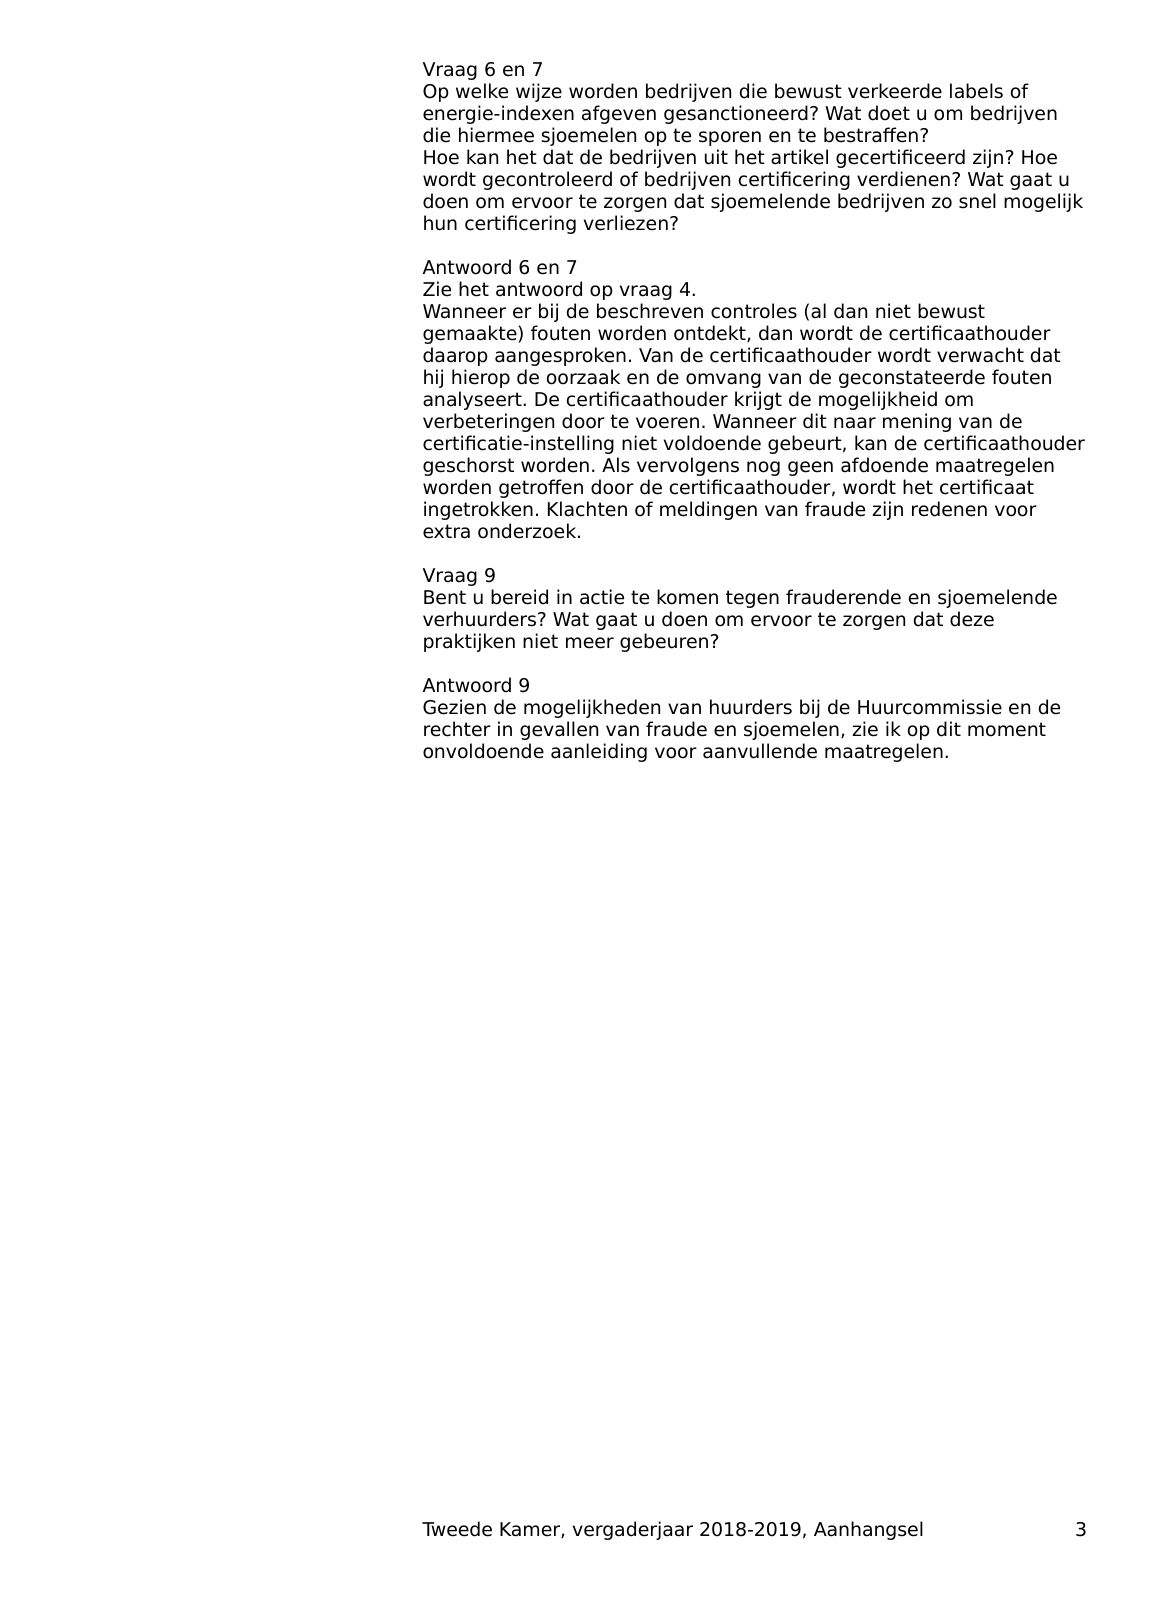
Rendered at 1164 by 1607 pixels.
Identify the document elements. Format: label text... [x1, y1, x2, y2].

text Antwoord 6 en 7 [422, 257, 1087, 279]
text Bent u bereid in actie te komen tegen frauderende en sjoemelende verhuurders? Wat gaat u doen om ervoor te zorgen dat deze praktijken niet meer gebeuren? [422, 587, 1087, 653]
text Vraag 6 en 7 [422, 59, 1087, 81]
text Gezien de mogelijkheden van huurders bij de Huurcommissie en de rechter in gevallen van fraude en sjoemelen, zie ik op dit moment onvoldoende aanleiding voor aanvullende maatregelen. [422, 697, 1087, 763]
text Zie het antwoord op vraag 4. [422, 279, 1087, 301]
text Vraag 9 [422, 565, 1087, 587]
text Antwoord 9 [422, 675, 1087, 697]
text Op welke wijze worden bedrijven die bewust verkeerde labels of energie-indexen afgeven gesanctioneerd? Wat doet u om bedrijven die hiermee sjoemelen op te sporen en te bestraffen? [422, 81, 1087, 147]
text Wanneer er bij de beschreven controles (al dan niet bewust gemaakte) fouten worden ontdekt, dan wordt de certificaathouder daarop aangesproken. Van de certificaathouder wordt verwacht dat hij hierop de oorzaak en de omvang van de geconstateerde fouten analyseert. De certificaathouder krijgt de mogelijkheid om verbeteringen door te voeren. Wanneer dit naar mening van de certificatie-instelling niet voldoende gebeurt, kan de certificaathouder geschorst worden. Als vervolgens nog geen afdoende maatregelen worden getroffen door de certificaathouder, wordt het certificaat ingetrokken. Klachten of meldingen van fraude zijn redenen voor extra onderzoek. [422, 301, 1087, 543]
text Hoe kan het dat de bedrijven uit het artikel gecertificeerd zijn? Hoe wordt gecontroleerd of bedrijven certificering verdienen? Wat gaat u doen om ervoor te zorgen dat sjoemelende bedrijven zo snel mogelijk hun certificering verliezen? [422, 147, 1087, 235]
